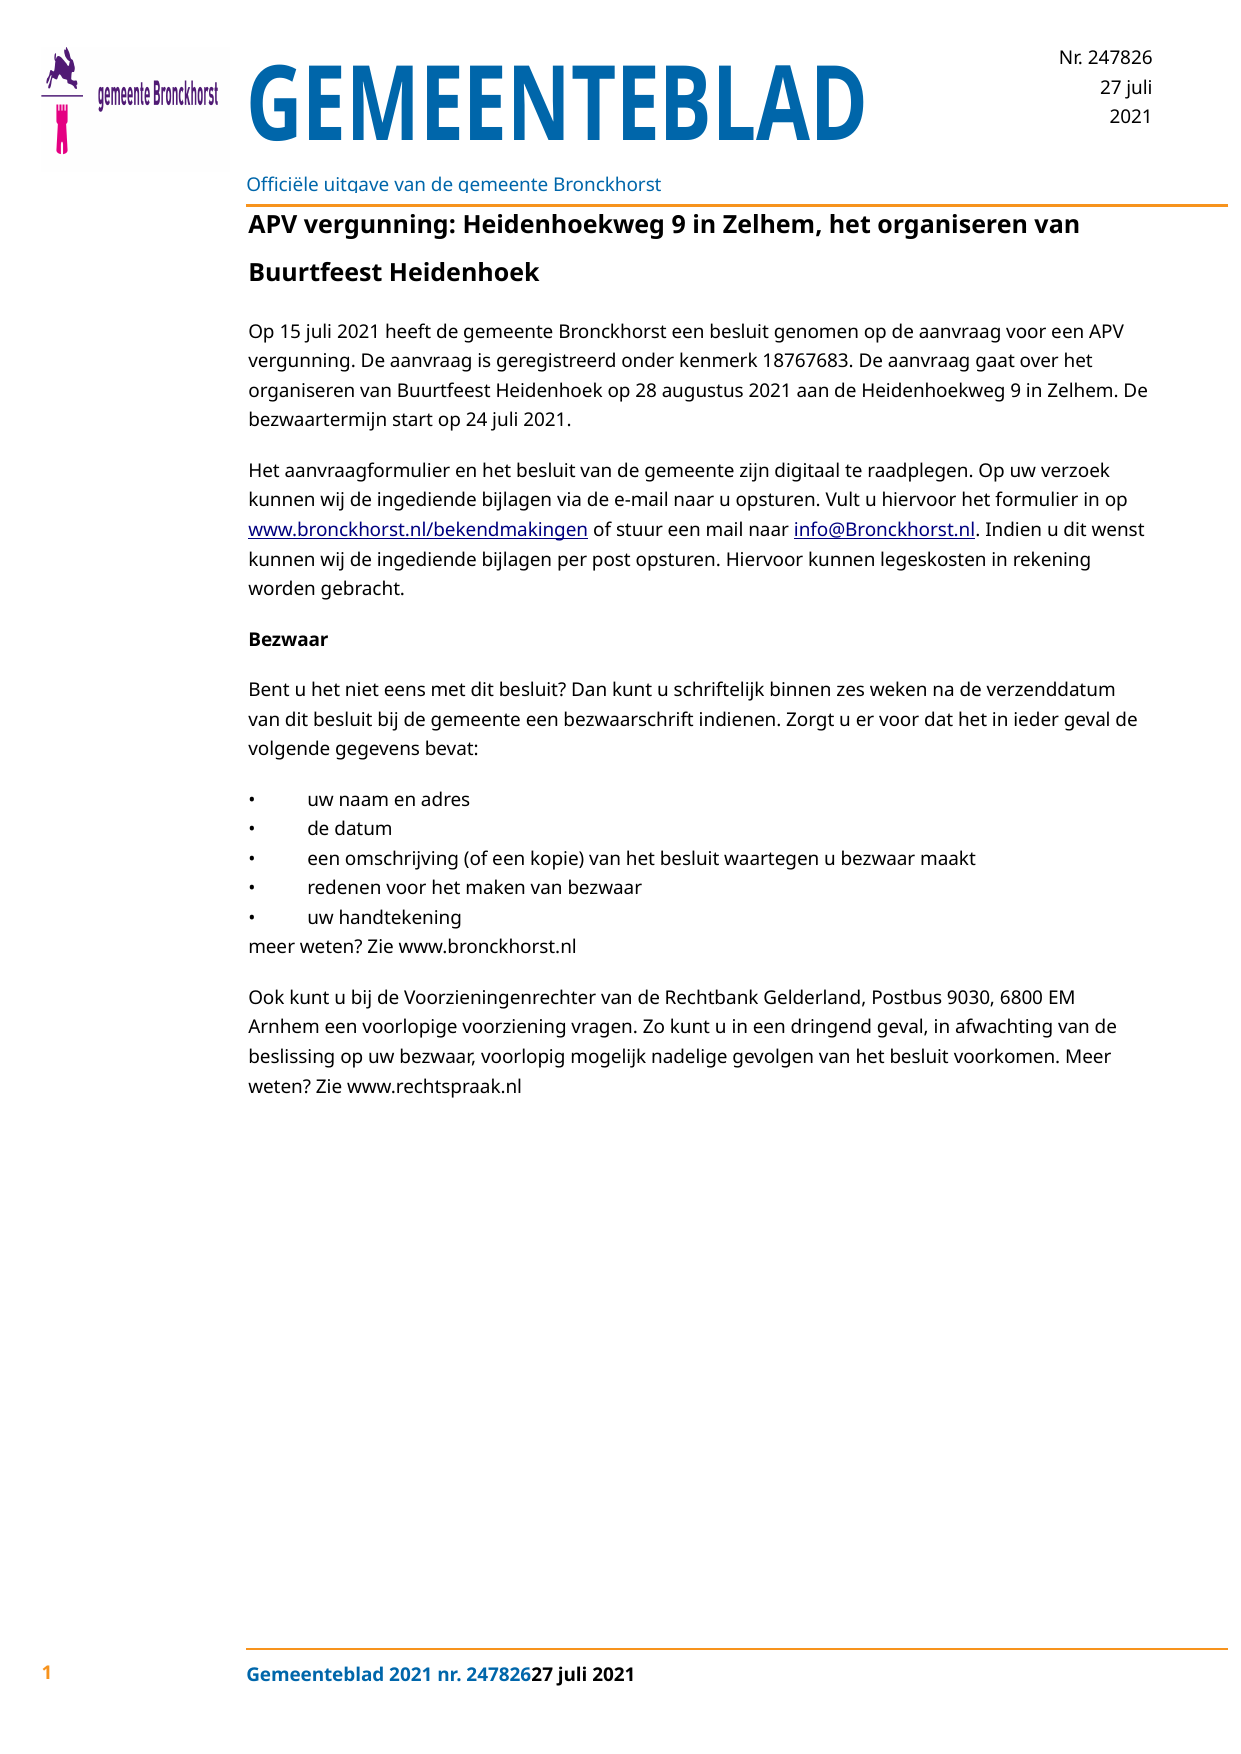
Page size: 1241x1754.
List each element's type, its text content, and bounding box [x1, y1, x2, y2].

list uw naam en adres [248, 786, 1152, 812]
text Bent u het niet eens met dit besluit? Dan kunt u schriftelijk binnen zes weken na de verzenddatum van dit besluit bij de gemeente een bezwaarschrift indienen. Zorgt u er voor dat het in ieder geval de volgende gegevens bevat: [248, 676, 1152, 761]
list een omschrijving (of een kopie) van het besluit waartegen u bezwaar maakt [248, 845, 1152, 871]
text meer weten? Zie www.bronckhorst.nl [248, 934, 1152, 959]
text Ook kunt u bij de Voorzieningenrechter van de Rechtbank Gelderland, Postbus 9030, 6800 EM Arnhem een voorlopige voorziening vragen. Zo kunt u in een dringend geval, in afwachting van de beslissing op uw bezwaar, voorlopig mogelijk nadelige gevolgen van het besluit voorkomen. Meer weten? Zie www.rechtspraak.nl [248, 984, 1152, 1099]
text APV vergunning: Heidenhoekweg 9 in Zelhem, het organiseren van Buurtfeest Heidenhoek [248, 207, 1152, 288]
text Het aanvraagformulier en het besluit van de gemeente zijn digitaal te raadplegen. Op uw verzoek kunnen wij de ingediende bijlagen via de e-mail naar u opsturen. Vult u hiervoor het formulier in op www.bronckhorst.nl/bekendmakingen of stuur een mail naar info@Bronckhorst.nl. Indien u dit wenst kunnen wij de ingediende bijlagen per post opsturen. Hiervoor kunnen legeskosten in rekening worden gebracht. [248, 457, 1152, 601]
list uw handtekening [248, 904, 1152, 930]
list redenen voor het maken van bezwaar [248, 874, 1152, 900]
text Bezwaar [248, 626, 1152, 652]
list de datum [248, 815, 1152, 841]
picture [41, 47, 231, 172]
text Op 15 juli 2021 heeft de gemeente Bronckhorst een besluit genomen op de aanvraag voor een APV vergunning. De aanvraag is geregistreerd onder kenmerk 18767683. De aanvraag gaat over het organiseren van Buurtfeest Heidenhoek op 28 augustus 2021 aan de Heidenhoekweg 9 in Zelhem. De bezwaartermijn start op 24 juli 2021. [248, 318, 1152, 432]
